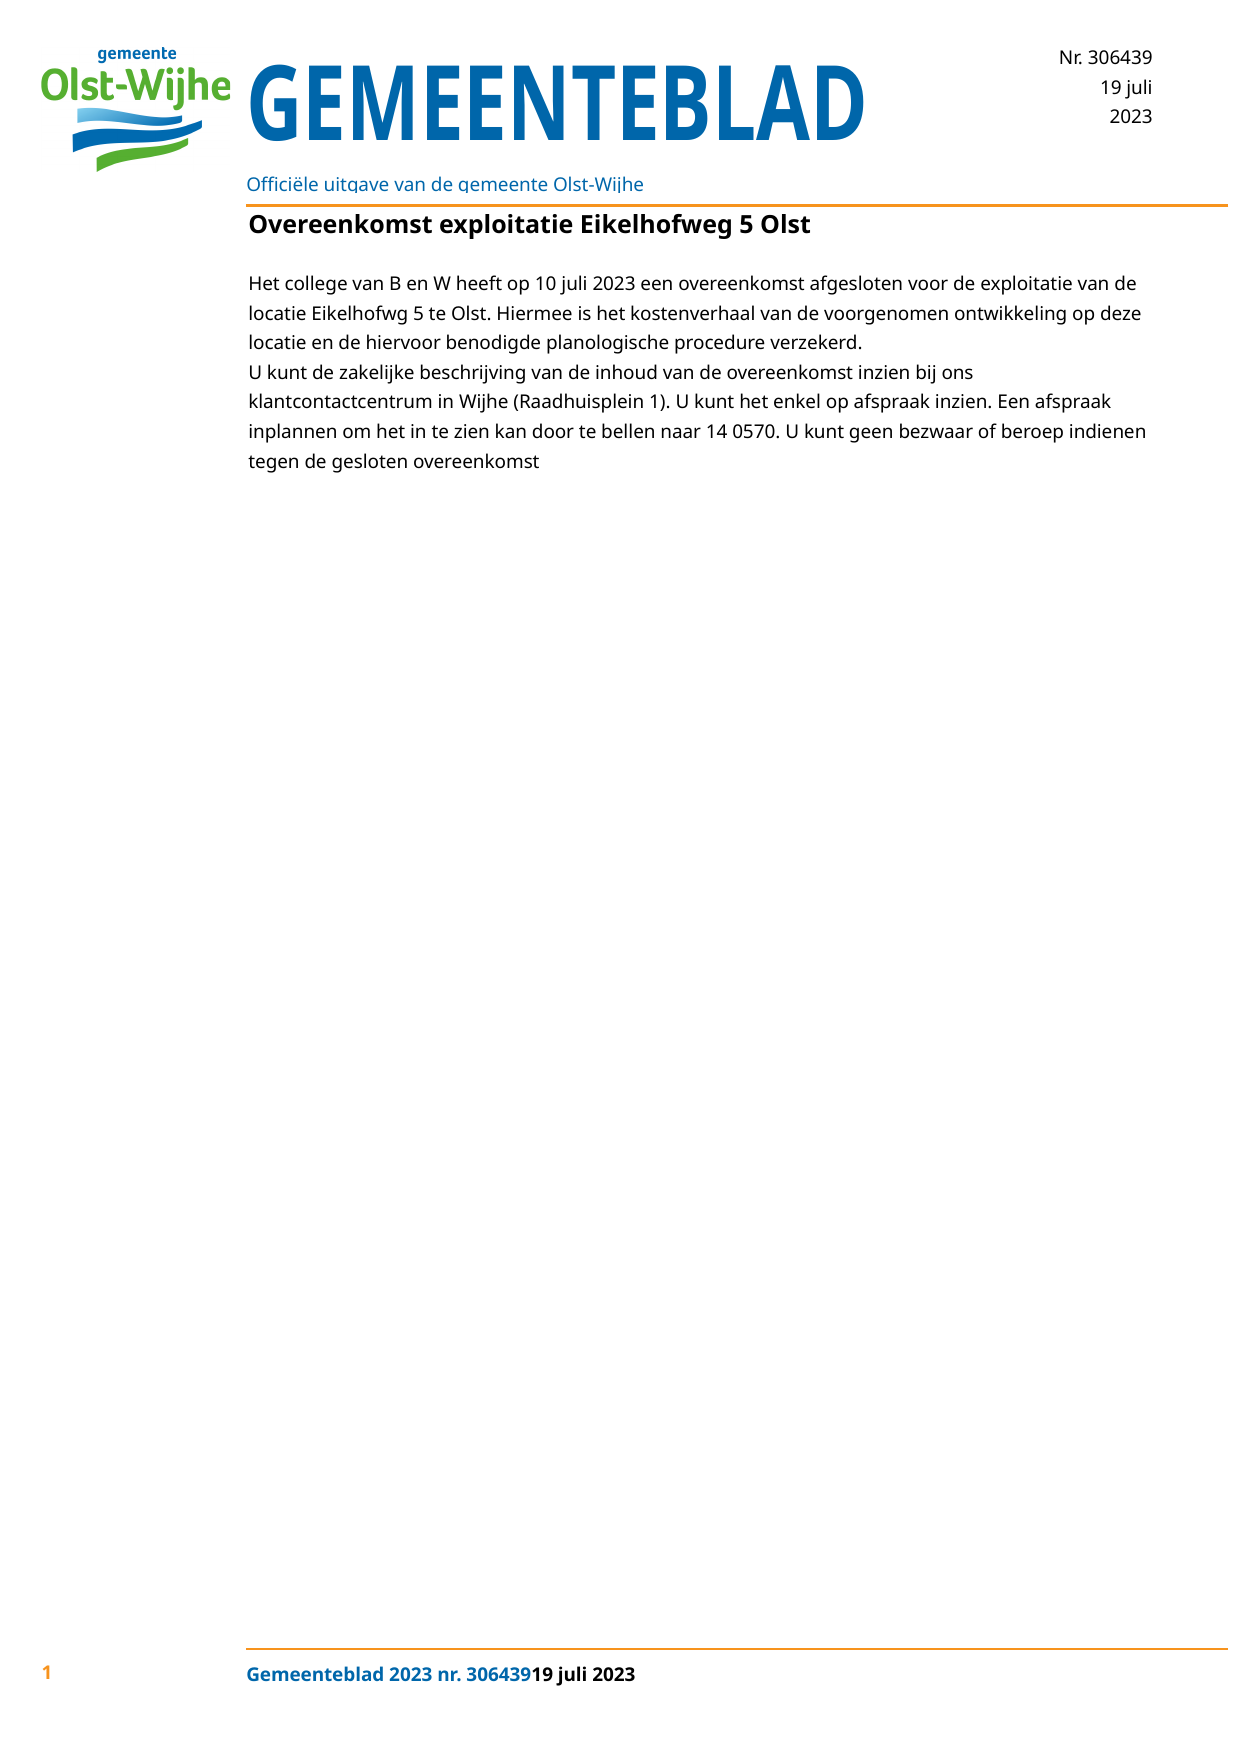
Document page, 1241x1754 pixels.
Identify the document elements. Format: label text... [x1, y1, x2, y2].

text Overeenkomst exploitatie Eikelhofweg 5 Olst [248, 207, 1152, 241]
text Het college van B en W heeft op 10 juli 2023 een overeenkomst afgesloten voor de exploitatie van de locatie Eikelhofwg 5 te Olst. Hiermee is het kostenverhaal van de voorgenomen ontwikkeling op deze locatie en de hiervoor benodigde planologische procedure verzekerd. [248, 270, 1152, 355]
picture [41, 47, 231, 172]
text U kunt de zakelijke beschrijving van de inhoud van de overeenkomst inzien bij ons klantcontactcentrum in Wijhe (Raadhuisplein 1). U kunt het enkel op afspraak inzien. Een afspraak inplannen om het in te zien kan door te bellen naar 14 0570. U kunt geen bezwaar of beroep indienen tegen de gesloten overeenkomst [248, 359, 1152, 473]
